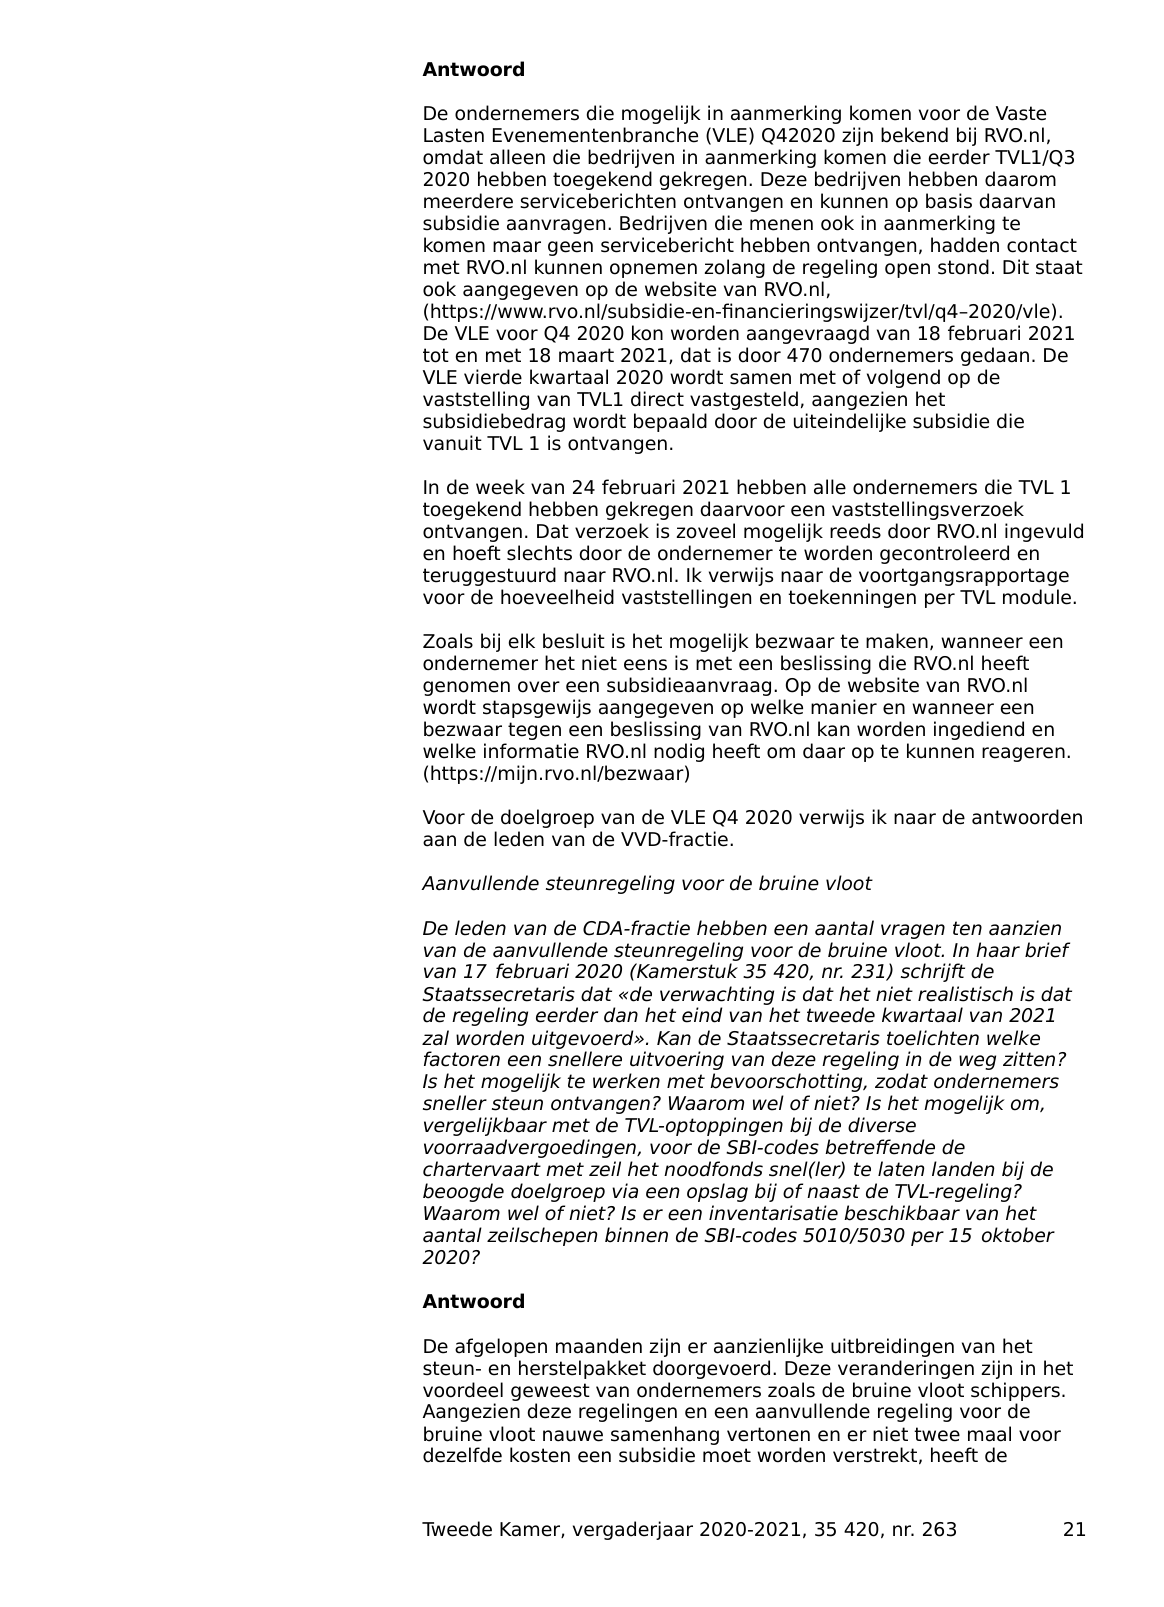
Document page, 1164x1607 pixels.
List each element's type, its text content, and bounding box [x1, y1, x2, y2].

text De leden van de CDA-fractie hebben een aantal vragen ten aanzien van de aanvullende steunregeling voor de bruine vloot. In haar brief van 17 februari 2020 (Kamerstuk 35 420, nr. 231) schrijft de Staatssecretaris dat «de verwachting is dat het niet realistisch is dat de regeling eerder dan het eind van het tweede kwartaal van 2021 zal worden uitgevoerd». Kan de Staatssecretaris toelichten welke factoren een snellere uitvoering van deze regeling in de weg zitten? Is het mogelijk te werken met bevoorschotting, zodat ondernemers sneller steun ontvangen? Waarom wel of niet? Is het mogelijk om, vergelijkbaar met de TVL-optoppingen bij de diverse voorraadvergoedingen, voor de SBI-codes betreffende de chartervaart met zeil het noodfonds snel(ler) te laten landen bij de beoogde doelgroep via een opslag bij of naast de TVL-regeling? Waarom wel of niet? Is er een inventarisatie beschikbaar van het aantal zeilschepen binnen de SBI-codes 5010/5030 per 15 oktober 2020? [422, 917, 1087, 1269]
subtitle Antwoord [422, 59, 1087, 81]
text In de week van 24 februari 2021 hebben alle ondernemers die TVL 1 toegekend hebben gekregen daarvoor een vaststellingsverzoek ontvangen. Dat verzoek is zoveel mogelijk reeds door RVO.nl ingevuld en hoeft slechts door de ondernemer te worden gecontroleerd en teruggestuurd naar RVO.nl. Ik verwijs naar de voortgangsrapportage voor de hoeveelheid vaststellingen en toekenningen per TVL module. [422, 477, 1087, 609]
subtitle Aanvullende steunregeling voor de bruine vloot [422, 873, 1087, 895]
text Zoals bij elk besluit is het mogelijk bezwaar te maken, wanneer een ondernemer het niet eens is met een beslissing die RVO.nl heeft genomen over een subsidieaanvraag. Op de website van RVO.nl wordt stapsgewijs aangegeven op welke manier en wanneer een bezwaar tegen een beslissing van RVO.nl kan worden ingediend en welke informatie RVO.nl nodig heeft om daar op te kunnen reageren. (https://mijn.rvo.nl/bezwaar) [422, 631, 1087, 785]
text De afgelopen maanden zijn er aanzienlijke uitbreidingen van het steun- en herstelpakket doorgevoerd. Deze veranderingen zijn in het voordeel geweest van ondernemers zoals de bruine vloot schippers. Aangezien deze regelingen en een aanvullende regeling voor de bruine vloot nauwe samenhang vertonen en er niet twee maal voor dezelfde kosten een subsidie moet worden verstrekt, heeft de [422, 1336, 1087, 1467]
subtitle Antwoord [422, 1291, 1087, 1313]
text Voor de doelgroep van de VLE Q4 2020 verwijs ik naar de antwoorden aan de leden van de VVD-fractie. [422, 807, 1087, 851]
text De ondernemers die mogelijk in aanmerking komen voor de Vaste Lasten Evenementenbranche (VLE) Q42020 zijn bekend bij RVO.nl, omdat alleen die bedrijven in aanmerking komen die eerder TVL1/Q3 2020 hebben toegekend gekregen. Deze bedrijven hebben daarom meerdere serviceberichten ontvangen en kunnen op basis daarvan subsidie aanvragen. Bedrijven die menen ook in aanmerking te komen maar geen servicebericht hebben ontvangen, hadden contact met RVO.nl kunnen opnemen zolang de regeling open stond. Dit staat ook aangegeven op de website van RVO.nl, (https://www.rvo.nl/subsidie-en-financieringswijzer/tvl/q4–2020/vle). De VLE voor Q4 2020 kon worden aangevraagd van 18 februari 2021 tot en met 18 maart 2021, dat is door 470 ondernemers gedaan. De VLE vierde kwartaal 2020 wordt samen met of volgend op de vaststelling van TVL1 direct vastgesteld, aangezien het subsidiebedrag wordt bepaald door de uiteindelijke subsidie die vanuit TVL 1 is ontvangen. [422, 103, 1087, 455]
